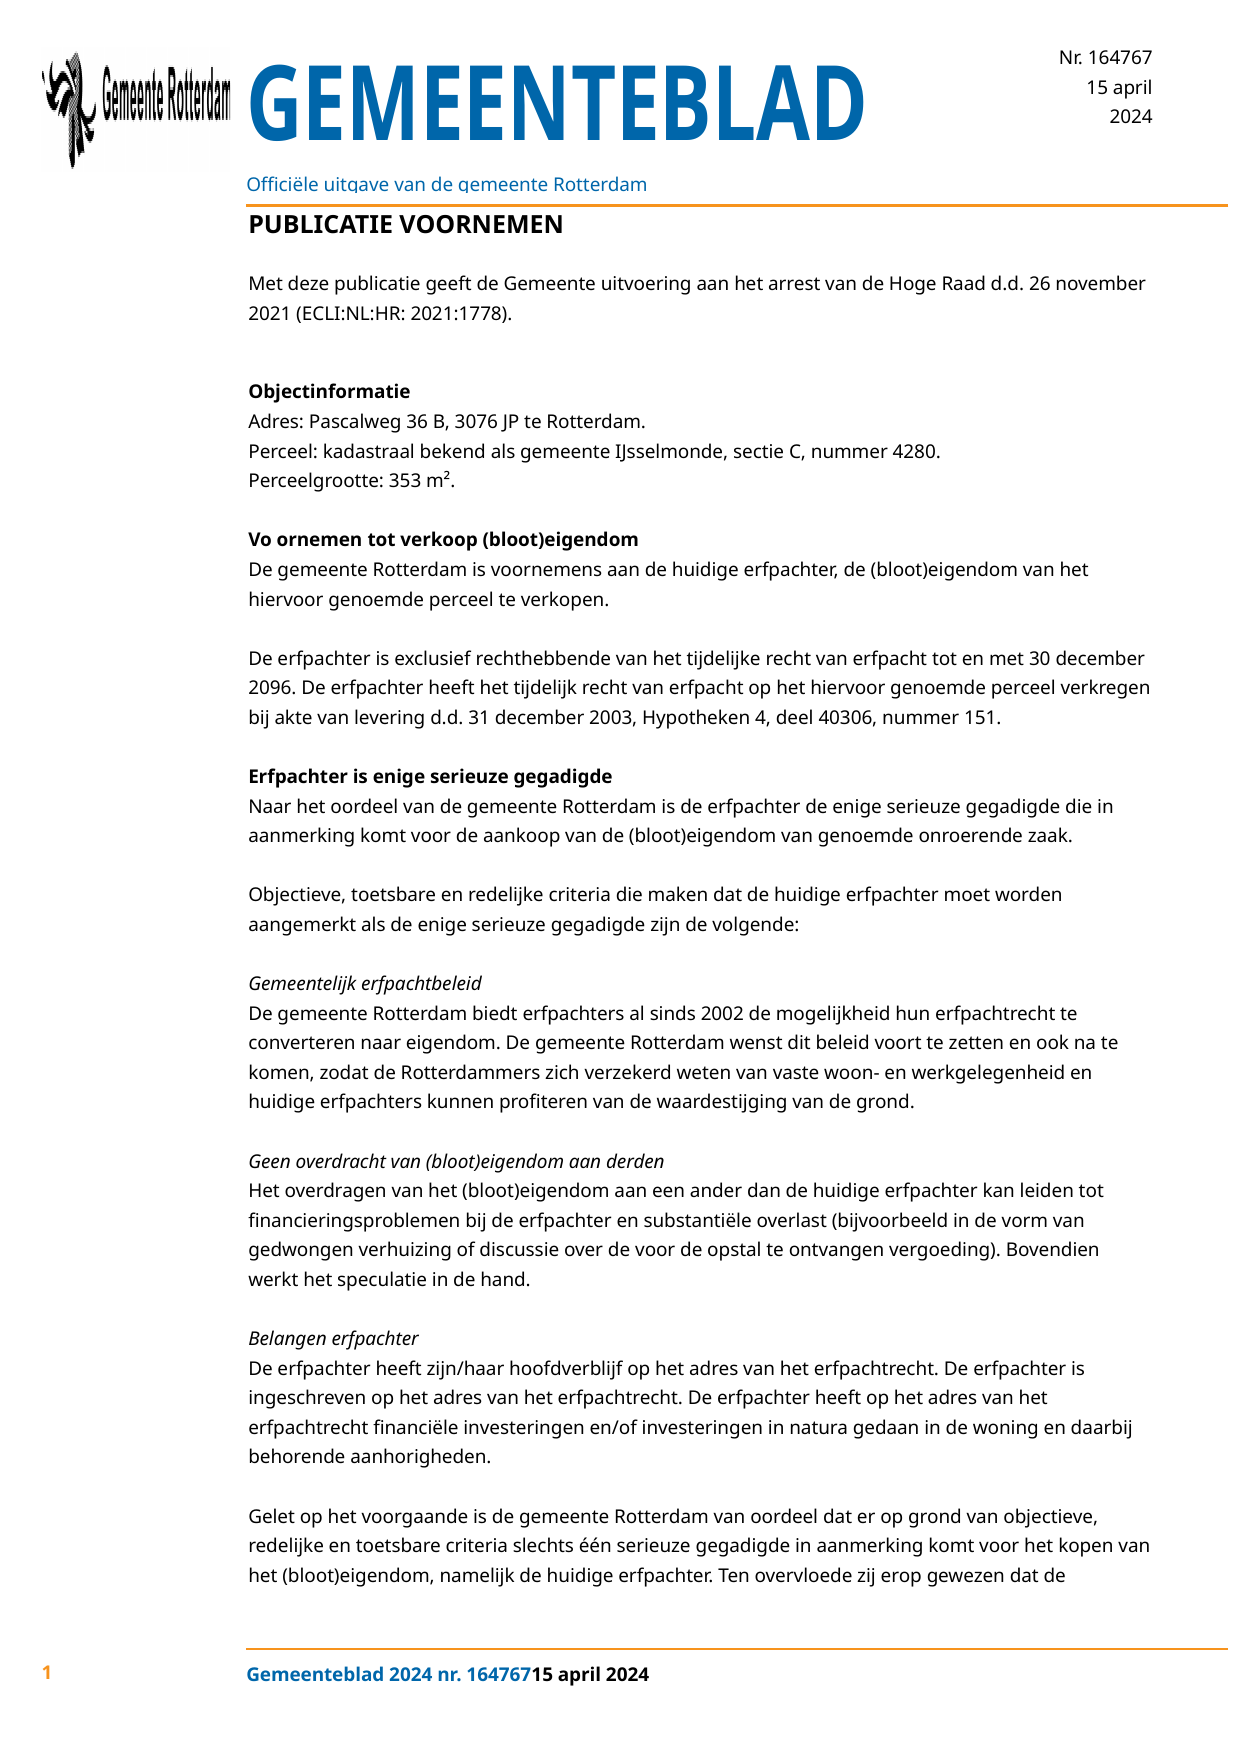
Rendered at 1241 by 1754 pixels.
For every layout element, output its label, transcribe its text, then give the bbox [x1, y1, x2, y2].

text Met deze publicatie geeft de Gemeente uitvoering aan het arrest van de Hoge Raad d.d. 26 november 2021 (ECLI:NL:HR: 2021:1778). [248, 270, 1152, 326]
text Gelet op het voorgaande is de gemeente Rotterdam van oordeel dat er op grond van objectieve, redelijke en toetsbare criteria slechts één serieuze gegadigde in aanmerking komt voor het kopen van het (bloot)eigendom, namelijk de huidige erfpachter. Ten overvloede zij erop gewezen dat de [248, 1503, 1152, 1588]
text Objectinformatie [248, 379, 1152, 404]
text Belangen erfpachter [248, 1325, 1152, 1351]
text Naar het oordeel van de gemeente Rotterdam is de erfpachter de enige serieuze gegadigde die in aanmerking komt voor de aankoop van de (bloot)eigendom van genoemde onroerende zaak. [248, 793, 1152, 848]
picture [41, 47, 231, 172]
text PUBLICATIE VOORNEMEN [248, 207, 1152, 241]
text Vo ornemen tot verkoop (bloot)eigendom [248, 527, 1152, 552]
text Perceel: kadastraal bekend als gemeente IJsselmonde, sectie C, nummer 4280. [248, 438, 1152, 464]
text Gemeentelijk erfpachtbeleid [248, 970, 1152, 996]
text De erfpachter heeft zijn/haar hoofdverblijf op het adres van het erfpachtrecht. De erfpachter is ingeschreven op het adres van het erfpachtrecht. De erfpachter heeft op het adres van het erfpachtrecht financiële investeringen en/of investeringen in natura gedaan in de woning en daarbij behorende aanhorigheden. [248, 1355, 1152, 1469]
text Erfpachter is enige serieuze gegadigde [248, 763, 1152, 789]
text De erfpachter is exclusief rechthebbende van het tijdelijke recht van erfpacht tot en met 30 december 2096. De erfpachter heeft het tijdelijk recht van erfpacht op het hiervoor genoemde perceel verkregen bij akte van levering d.d. 31 december 2003, Hypotheken 4, deel 40306, nummer 151. [248, 645, 1152, 730]
text De gemeente Rotterdam is voornemens aan de huidige erfpachter, de (bloot)eigendom van het hiervoor genoemde perceel te verkopen. [248, 556, 1152, 612]
text Adres: Pascalweg 36 B, 3076 JP te Rotterdam. [248, 408, 1152, 434]
text De gemeente Rotterdam biedt erfpachters al sinds 2002 de mogelijkheid hun erfpachtrecht te converteren naar eigendom. De gemeente Rotterdam wenst dit beleid voort te zetten en ook na te komen, zodat de Rotterdammers zich verzekerd weten van vaste woon- en werkgelegenheid en huidige erfpachters kunnen profiteren van de waardestijging van de grond. [248, 1000, 1152, 1114]
text Het overdragen van het (bloot)eigendom aan een ander dan de huidige erfpachter kan leiden tot financieringsproblemen bij de erfpachter en substantiële overlast (bijvoorbeeld in de vorm van gedwongen verhuizing of discussie over de voor de opstal te ontvangen vergoeding). Bovendien werkt het speculatie in de hand. [248, 1177, 1152, 1292]
text Perceelgrootte: 353 m². [248, 467, 1152, 493]
text Geen overdracht van (bloot)eigendom aan derden [248, 1148, 1152, 1174]
text Objectieve, toetsbare en redelijke criteria die maken dat de huidige erfpachter moet worden aangemerkt als de enige serieuze gegadigde zijn de volgende: [248, 882, 1152, 937]
